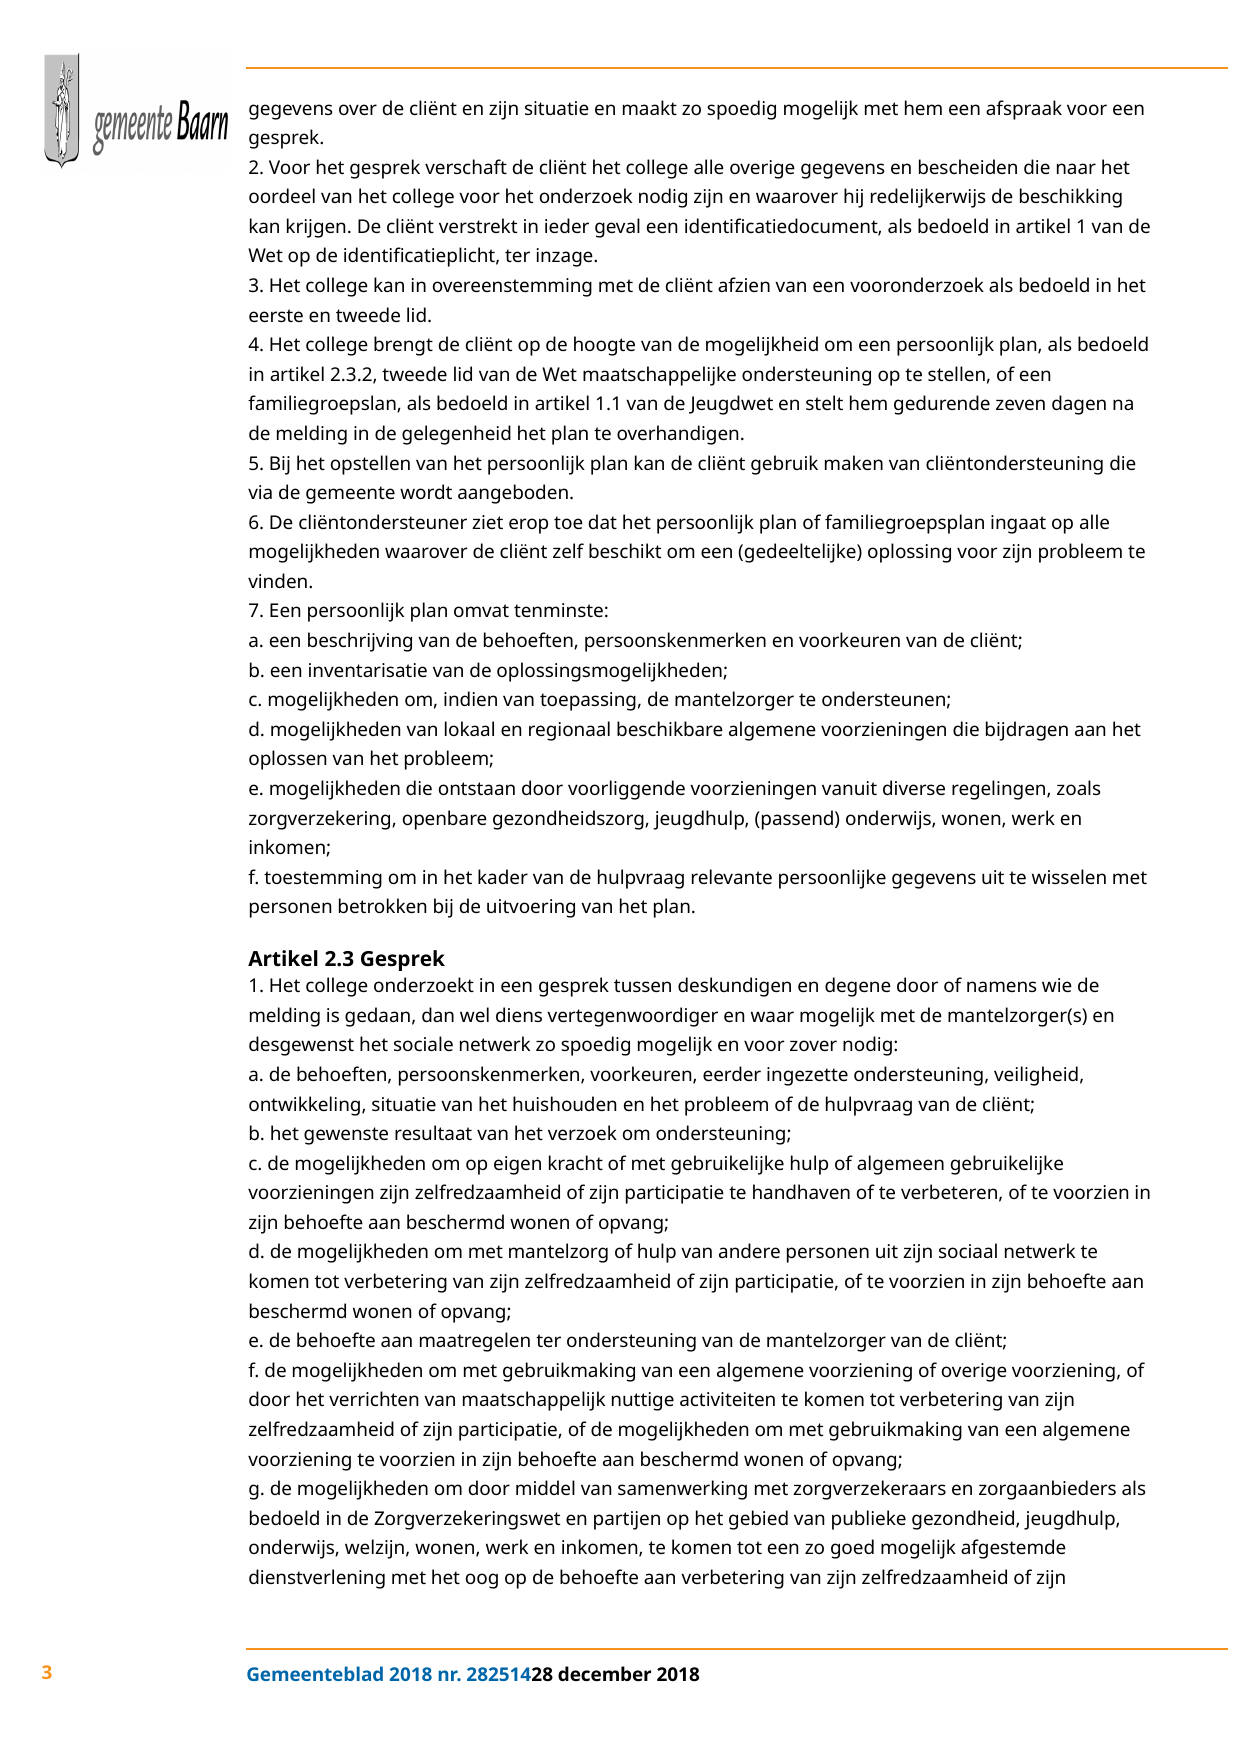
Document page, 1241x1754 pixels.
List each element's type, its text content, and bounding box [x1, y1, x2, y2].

text c. de mogelijkheden om op eigen kracht of met gebruikelijke hulp of algemeen gebruikelijke voorzieningen zijn zelfredzaamheid of zijn participatie te handhaven of te verbeteren, of te voorzien in zijn behoefte aan beschermd wonen of opvang; [248, 1150, 1152, 1235]
text 6. De cliëntondersteuner ziet erop toe dat het persoonlijk plan of familiegroepsplan ingaat op alle mogelijkheden waarover de cliënt zelf beschikt om een (gedeeltelijke) oplossing voor zijn probleem te vinden. [248, 509, 1152, 594]
text e. mogelijkheden die ontstaan door voorliggende voorzieningen vanuit diverse regelingen, zoals zorgverzekering, openbare gezondheidszorg, jeugdhulp, (passend) onderwijs, wonen, werk en inkomen; [248, 775, 1152, 860]
text 2. Voor het gesprek verschaft de cliënt het college alle overige gegevens en bescheiden die naar het oordeel van het college voor het onderzoek nodig zijn en waarover hij redelijkerwijs de beschikking kan krijgen. De cliënt verstrekt in ieder geval een identificatiedocument, als bedoeld in artikel 1 van de Wet op de identificatieplicht, ter inzage. [248, 154, 1152, 268]
text a. de behoeften, persoonskenmerken, voorkeuren, eerder ingezette ondersteuning, veiligheid, ontwikkeling, situatie van het huishouden en het probleem of de hulpvraag van de cliënt; [248, 1061, 1152, 1116]
text gegevens over de cliënt en zijn situatie en maakt zo spoedig mogelijk met hem een afspraak voor een gesprek. [248, 95, 1152, 150]
text b. het gewenste resultaat van het verzoek om ondersteuning; [248, 1120, 1152, 1146]
text g. de mogelijkheden om door middel van samenwerking met zorgverzekeraars en zorgaanbieders als bedoeld in de Zorgverzekeringswet en partijen op het gebied van publieke gezondheid, jeugdhulp, onderwijs, welzijn, wonen, werk en inkomen, te komen tot een zo goed mogelijk afgestemde dienstverlening met het oog op de behoefte aan verbetering van zijn zelfredzaamheid of zijn [248, 1475, 1152, 1590]
text 1. Het college onderzoekt in een gesprek tussen deskundigen en degene door of namens wie de melding is gedaan, dan wel diens vertegenwoordiger en waar mogelijk met de mantelzorger(s) en desgewenst het sociale netwerk zo spoedig mogelijk en voor zover nodig: [248, 972, 1152, 1057]
text 7. Een persoonlijk plan omvat tenminste: [248, 598, 1152, 623]
text 5. Bij het opstellen van het persoonlijk plan kan de cliënt gebruik maken van cliëntondersteuning die via de gemeente wordt aangeboden. [248, 450, 1152, 505]
text 3. Het college kan in overeenstemming met de cliënt afzien van een vooronderzoek als bedoeld in het eerste en tweede lid. [248, 272, 1152, 328]
text d. de mogelijkheden om met mantelzorg of hulp van andere personen uit zijn sociaal netwerk te komen tot verbetering van zijn zelfredzaamheid of zijn participatie, of te voorzien in zijn behoefte aan beschermd wonen of opvang; [248, 1239, 1152, 1323]
text Artikel 2.3 Gesprek [248, 944, 1152, 972]
text a. een beschrijving van de behoeften, persoonskenmerken en voorkeuren van de cliënt; [248, 627, 1152, 653]
picture [41, 47, 231, 172]
text c. mogelijkheden om, indien van toepassing, de mantelzorger te ondersteunen; [248, 686, 1152, 712]
text b. een inventarisatie van de oplossingsmogelijkheden; [248, 657, 1152, 683]
text e. de behoefte aan maatregelen ter ondersteuning van de mantelzorger van de cliënt; [248, 1327, 1152, 1353]
text d. mogelijkheden van lokaal en regionaal beschikbare algemene voorzieningen die bijdragen aan het oplossen van het probleem; [248, 716, 1152, 771]
text 4. Het college brengt de cliënt op de hoogte van de mogelijkheid om een persoonlijk plan, als bedoeld in artikel 2.3.2, tweede lid van de Wet maatschappelijke ondersteuning op te stellen, of een familiegroepslan, als bedoeld in artikel 1.1 van de Jeugdwet en stelt hem gedurende zeven dagen na de melding in de gelegenheid het plan te overhandigen. [248, 331, 1152, 446]
text f. de mogelijkheden om met gebruikmaking van een algemene voorziening of overige voorziening, of door het verrichten van maatschappelijk nuttige activiteiten te komen tot verbetering van zijn zelfredzaamheid of zijn participatie, of de mogelijkheden om met gebruikmaking van een algemene voorziening te voorzien in zijn behoefte aan beschermd wonen of opvang; [248, 1357, 1152, 1471]
text f. toestemming om in het kader van de hulpvraag relevante persoonlijke gegevens uit te wisselen met personen betrokken bij de uitvoering van het plan. [248, 864, 1152, 919]
